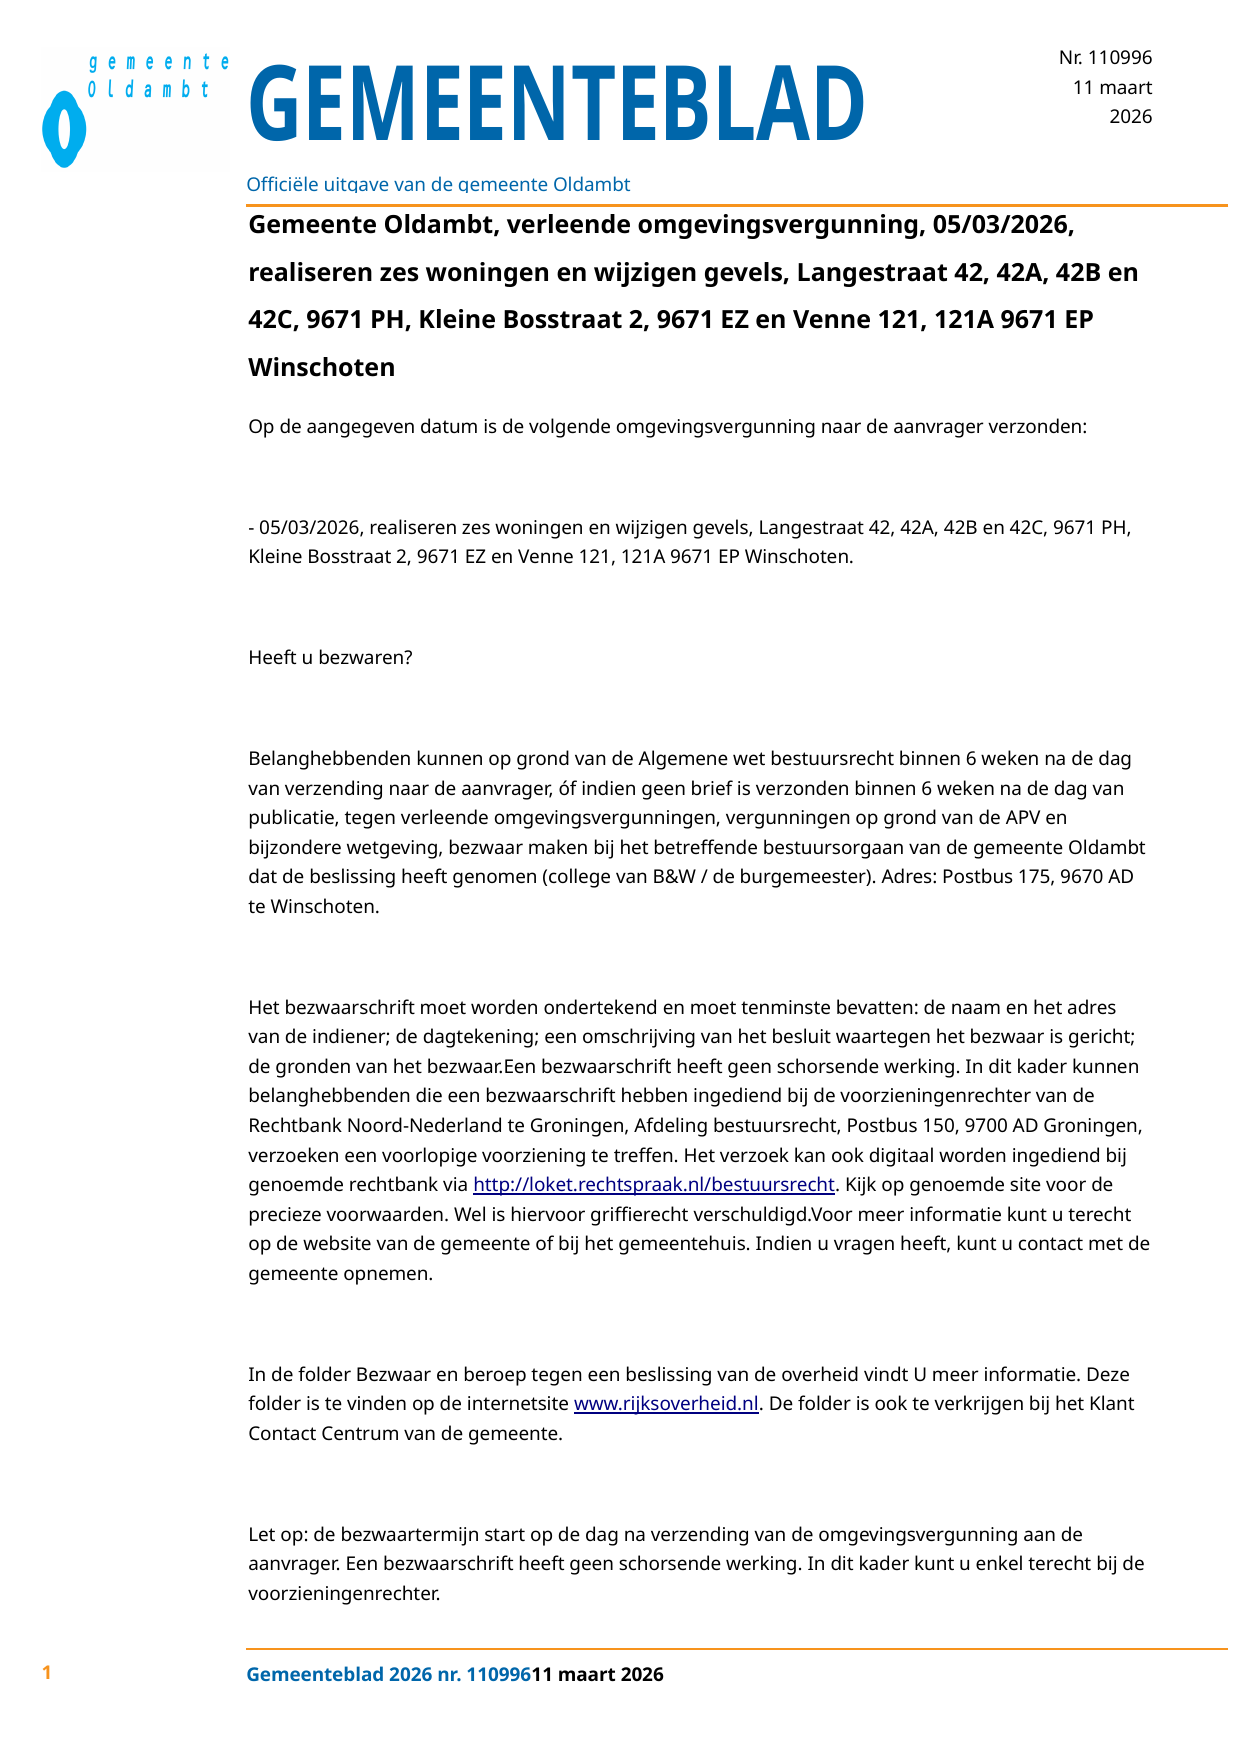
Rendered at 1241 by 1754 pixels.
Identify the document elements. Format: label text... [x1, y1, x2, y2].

text Gemeente Oldambt, verleende omgevingsvergunning, 05/03/2026, realiseren zes woningen en wijzigen gevels, Langestraat 42, 42A, 42B en 42C, 9671 PH, Kleine Bosstraat 2, 9671 EZ en Venne 121, 121A 9671 EP Winschoten [248, 207, 1152, 384]
text Op de aangegeven datum is de volgende omgevingsvergunning naar de aanvrager verzonden: [248, 413, 1152, 439]
picture [41, 47, 231, 172]
text In de folder Bezwaar en beroep tegen een beslissing van de overheid vindt U meer informatie. Deze folder is te vinden op de internetsite www.rijksoverheid.nl. De folder is ook te verkrijgen bij het Klant Contact Centrum van de gemeente. [248, 1361, 1152, 1446]
text Belanghebbenden kunnen op grond van de Algemene wet bestuursrecht binnen 6 weken na de dag van verzending naar de aanvrager, óf indien geen brief is verzonden binnen 6 weken na de dag van publicatie, tegen verleende omgevingsvergunningen, vergunningen op grond van de APV en bijzondere wetgeving, bezwaar maken bij het betreffende bestuursorgaan van de gemeente Oldambt dat de beslissing heeft genomen (college van B&W / de burgemeester). Adres: Postbus 175, 9670 AD te Winschoten. [248, 745, 1152, 919]
text Heeft u bezwaren? [248, 644, 1152, 670]
text Let op: de bezwaartermijn start op de dag na verzending van de omgevingsvergunning aan de aanvrager. Een bezwaarschrift heeft geen schorsende werking. In dit kader kunt u enkel terecht bij de voorzieningenrechter. [248, 1521, 1152, 1606]
text Het bezwaarschrift moet worden ondertekend en moet tenminste bevatten: de naam en het adres van de indiener; de dagtekening; een omschrijving van het besluit waartegen het bezwaar is gericht; de gronden van het bezwaar.Een bezwaarschrift heeft geen schorsende werking. In dit kader kunnen belanghebbenden die een bezwaarschrift hebben ingediend bij de voorzieningenrechter van de Rechtbank Noord-Nederland te Groningen, Afdeling bestuursrecht, Postbus 150, 9700 AD Groningen, verzoeken een voorlopige voorziening te treffen. Het verzoek kan ook digitaal worden ingediend bij genoemde rechtbank via http://loket.rechtspraak.nl/bestuursrecht. Kijk op genoemde site voor de precieze voorwaarden. Wel is hiervoor griffierecht verschuldigd.Voor meer informatie kunt u terecht op de website van de gemeente of bij het gemeentehuis. Indien u vragen heeft, kunt u contact met de gemeente opnemen. [248, 994, 1152, 1286]
text - 05/03/2026, realiseren zes woningen en wijzigen gevels, Langestraat 42, 42A, 42B en 42C, 9671 PH, Kleine Bosstraat 2, 9671 EZ en Venne 121, 121A 9671 EP Winschoten. [248, 514, 1152, 569]
